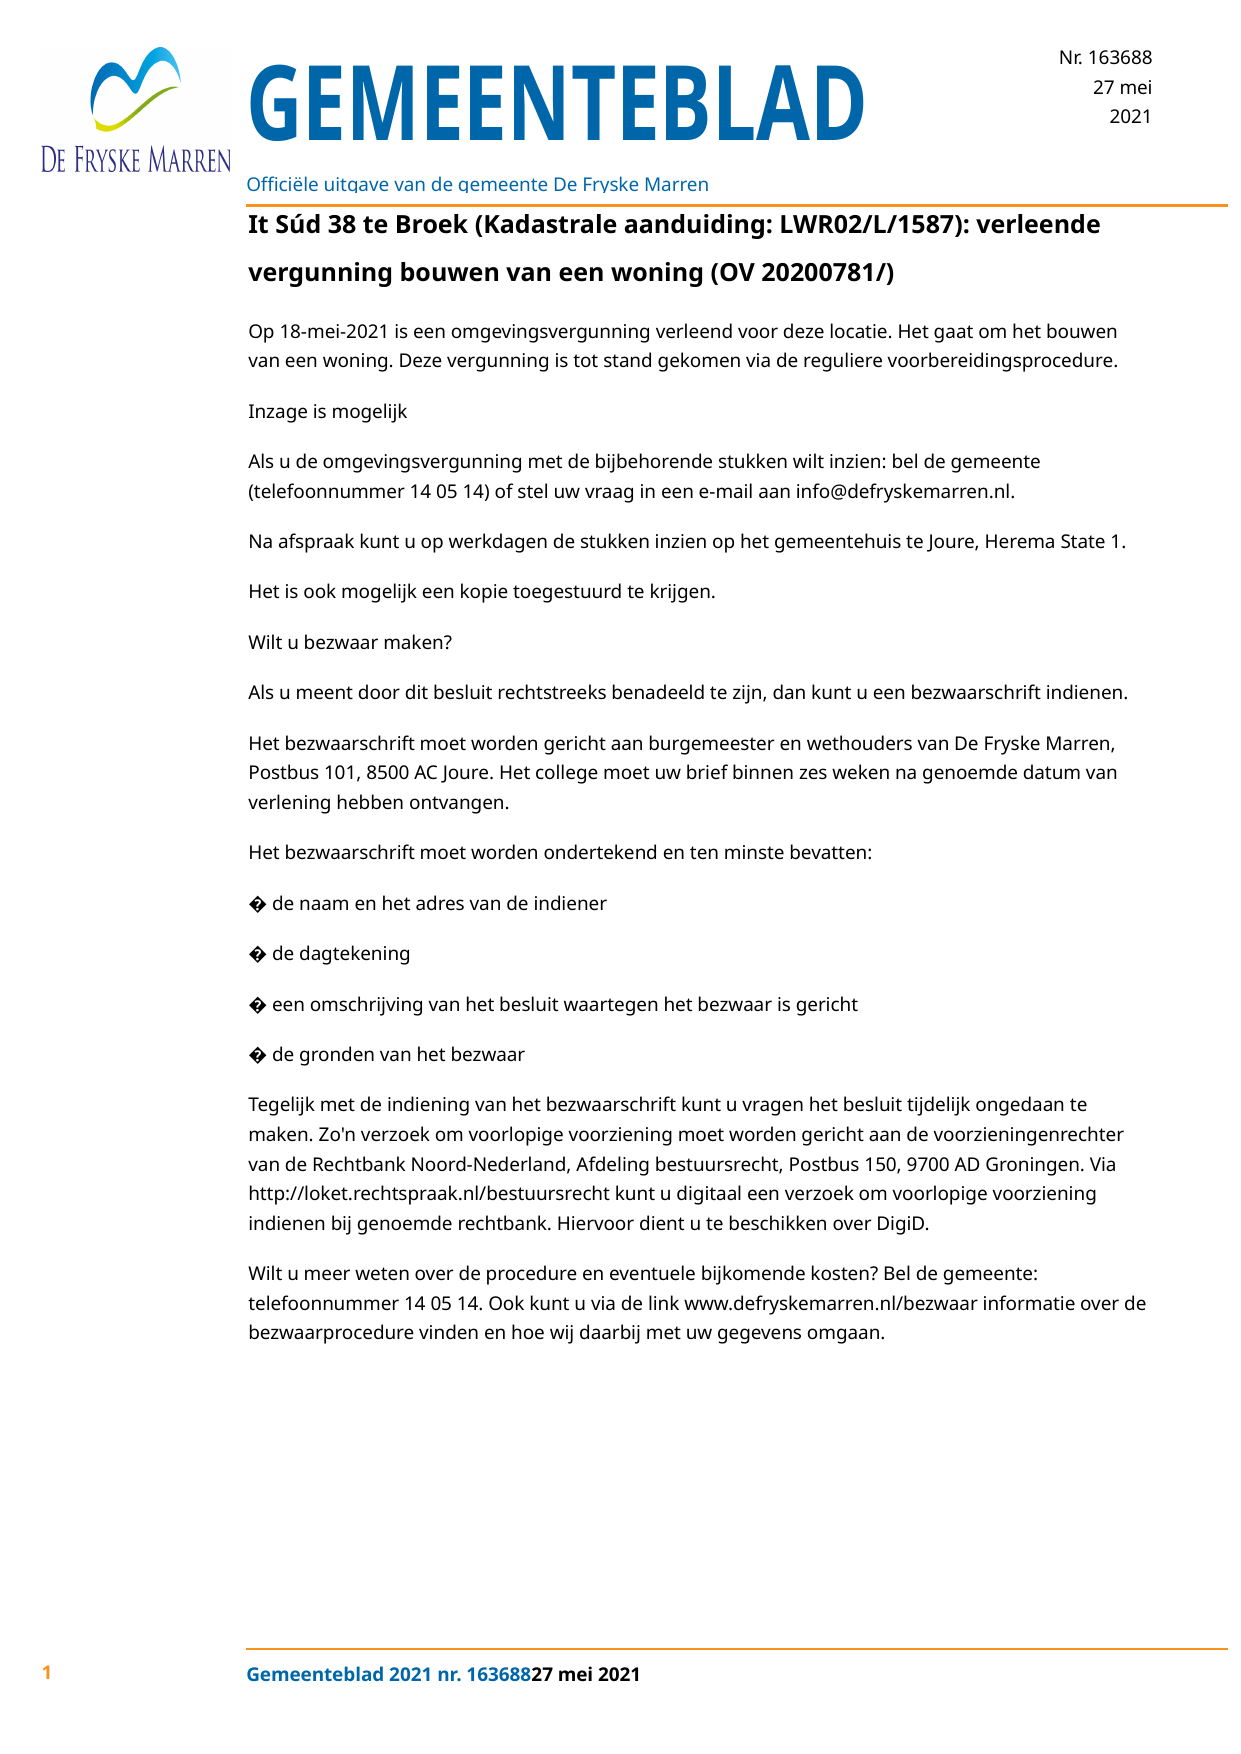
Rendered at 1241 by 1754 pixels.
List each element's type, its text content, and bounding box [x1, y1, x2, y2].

text Het is ook mogelijk een kopie toegestuurd te krijgen. [248, 579, 1152, 604]
text Inzage is mogelijk [248, 398, 1152, 424]
text Het bezwaarschrift moet worden gericht aan burgemeester en wethouders van De Fryske Marren, Postbus 101, 8500 AC Joure. Het college moet uw brief binnen zes weken na genoemde datum van verlening hebben ontvangen. [248, 730, 1152, 815]
text Als u de omgevingsvergunning met de bijbehorende stukken wilt inzien: bel de gemeente (telefoonnummer 14 05 14) of stel uw vraag in een e-mail aan info@defryskemarren.nl. [248, 448, 1152, 504]
text Wilt u meer weten over de procedure en eventuele bijkomende kosten? Bel de gemeente: telefoonnummer 14 05 14. Ook kunt u via de link www.defryskemarren.nl/bezwaar informatie over de bezwaarprocedure vinden en hoe wij daarbij met uw gegevens omgaan. [248, 1260, 1152, 1345]
text Het bezwaarschrift moet worden ondertekend en ten minste bevatten: [248, 839, 1152, 865]
text It Súd 38 te Broek (Kadastrale aanduiding: LWR02/L/1587): verleende vergunning bouwen van een woning (OV 20200781/) [248, 207, 1152, 288]
text � een omschrijving van het besluit waartegen het bezwaar is gericht [248, 991, 1152, 1017]
text Na afspraak kunt u op werkdagen de stukken inzien op het gemeentehuis te Joure, Herema State 1. [248, 528, 1152, 554]
text � de naam en het adres van de indiener [248, 890, 1152, 916]
text Wilt u bezwaar maken? [248, 629, 1152, 655]
picture [41, 47, 231, 172]
text Als u meent door dit besluit rechtstreeks benadeeld te zijn, dan kunt u een bezwaarschrift indienen. [248, 679, 1152, 705]
text Tegelijk met de indiening van het bezwaarschrift kunt u vragen het besluit tijdelijk ongedaan te maken. Zo'n verzoek om voorlopige voorziening moet worden gericht aan de voorzieningenrechter van de Rechtbank Noord-Nederland, Afdeling bestuursrecht, Postbus 150, 9700 AD Groningen. Via http://loket.rechtspraak.nl/bestuursrecht kunt u digitaal een verzoek om voorlopige voorziening indienen bij genoemde rechtbank. Hiervoor dient u te beschikken over DigiD. [248, 1092, 1152, 1236]
text � de dagtekening [248, 940, 1152, 966]
text � de gronden van het bezwaar [248, 1041, 1152, 1067]
text Op 18-mei-2021 is een omgevingsvergunning verleend voor deze locatie. Het gaat om het bouwen van een woning. Deze vergunning is tot stand gekomen via de reguliere voorbereidingsprocedure. [248, 318, 1152, 373]
